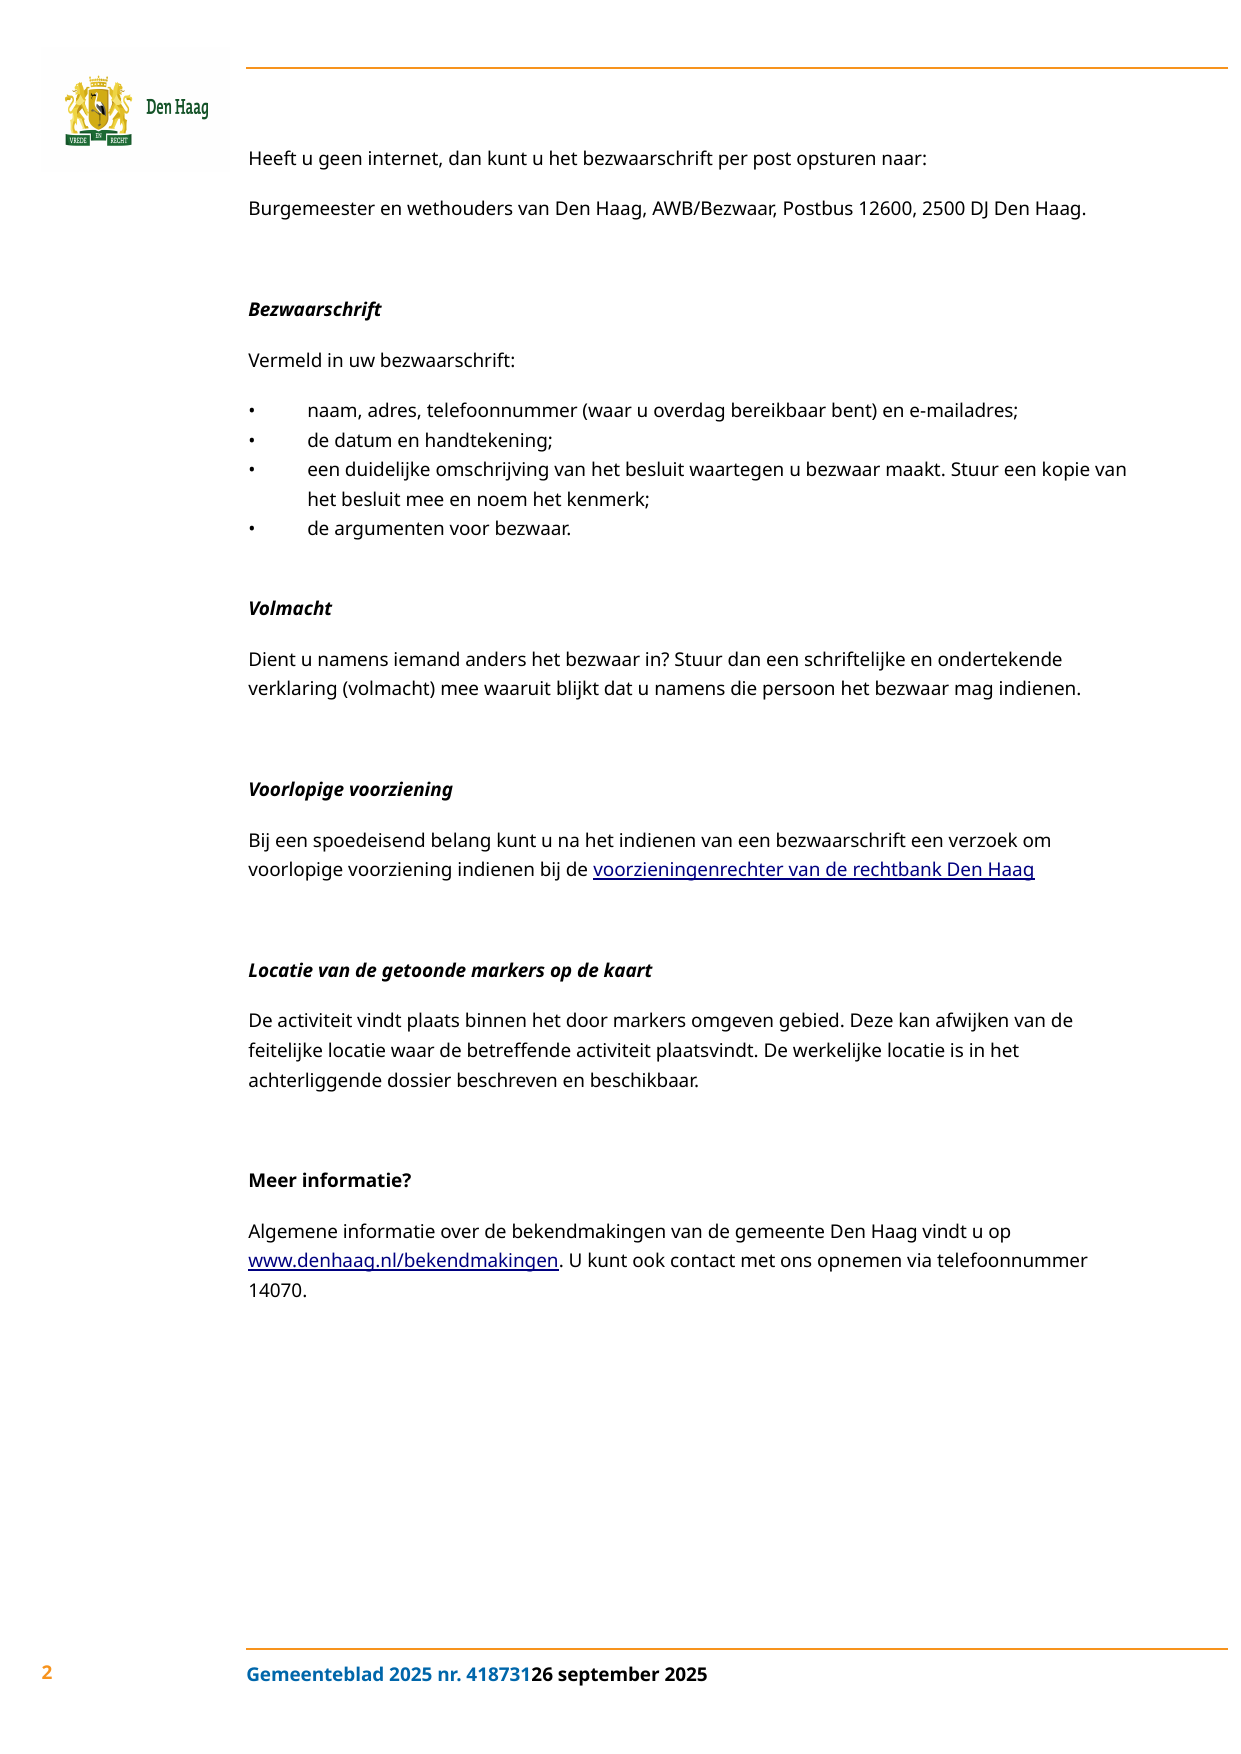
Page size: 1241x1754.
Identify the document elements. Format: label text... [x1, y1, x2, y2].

list een duidelijke omschrijving van het besluit waartegen u bezwaar maakt. Stuur een kopie van het besluit mee en noem het kenmerk; [248, 456, 1152, 512]
text Locatie van de getoonde markers op de kaart [248, 957, 1152, 983]
text Meer informatie? [248, 1168, 1152, 1193]
list de datum en handtekening; [248, 427, 1152, 453]
text De activiteit vindt plaats binnen het door markers omgeven gebied. Deze kan afwijken van de feitelijke locatie waar de betreffende activiteit plaatsvindt. De werkelijke locatie is in het achterliggende dossier beschreven en beschikbaar. [248, 1008, 1152, 1093]
text Bezwaarschrift [248, 296, 1152, 322]
text Burgemeester en wethouders van Den Haag, AWB/Bezwaar, Postbus 12600, 2500 DJ Den Haag. [248, 196, 1152, 221]
text Vermeld in uw bezwaarschrift: [248, 347, 1152, 373]
list naam, adres, telefoonnummer (waar u overdag bereikbaar bent) en e-mailadres; [248, 397, 1152, 423]
text Algemene informatie over de bekendmakingen van de gemeente Den Haag vindt u op www.denhaag.nl/bekendmakingen. U kunt ook contact met ons opnemen via telefoonnummer 14070. [248, 1218, 1152, 1303]
text Voorlopige voorziening [248, 776, 1152, 802]
text Volmacht [248, 596, 1152, 621]
text Heeft u geen internet, dan kunt u het bezwaarschrift per post opsturen naar: [248, 145, 1152, 171]
text Dient u namens iemand anders het bezwaar in? Stuur dan een schriftelijke en ondertekende verklaring (volmacht) mee waaruit blijkt dat u namens die persoon het bezwaar mag indienen. [248, 646, 1152, 701]
picture [41, 47, 231, 172]
list de argumenten voor bezwaar. [248, 516, 1152, 541]
text Bij een spoedeisend belang kunt u na het indienen van een bezwaarschrift een verzoek om voorlopige voorziening indienen bij de voorzieningenrechter van de rechtbank Den Haag [248, 827, 1152, 882]
